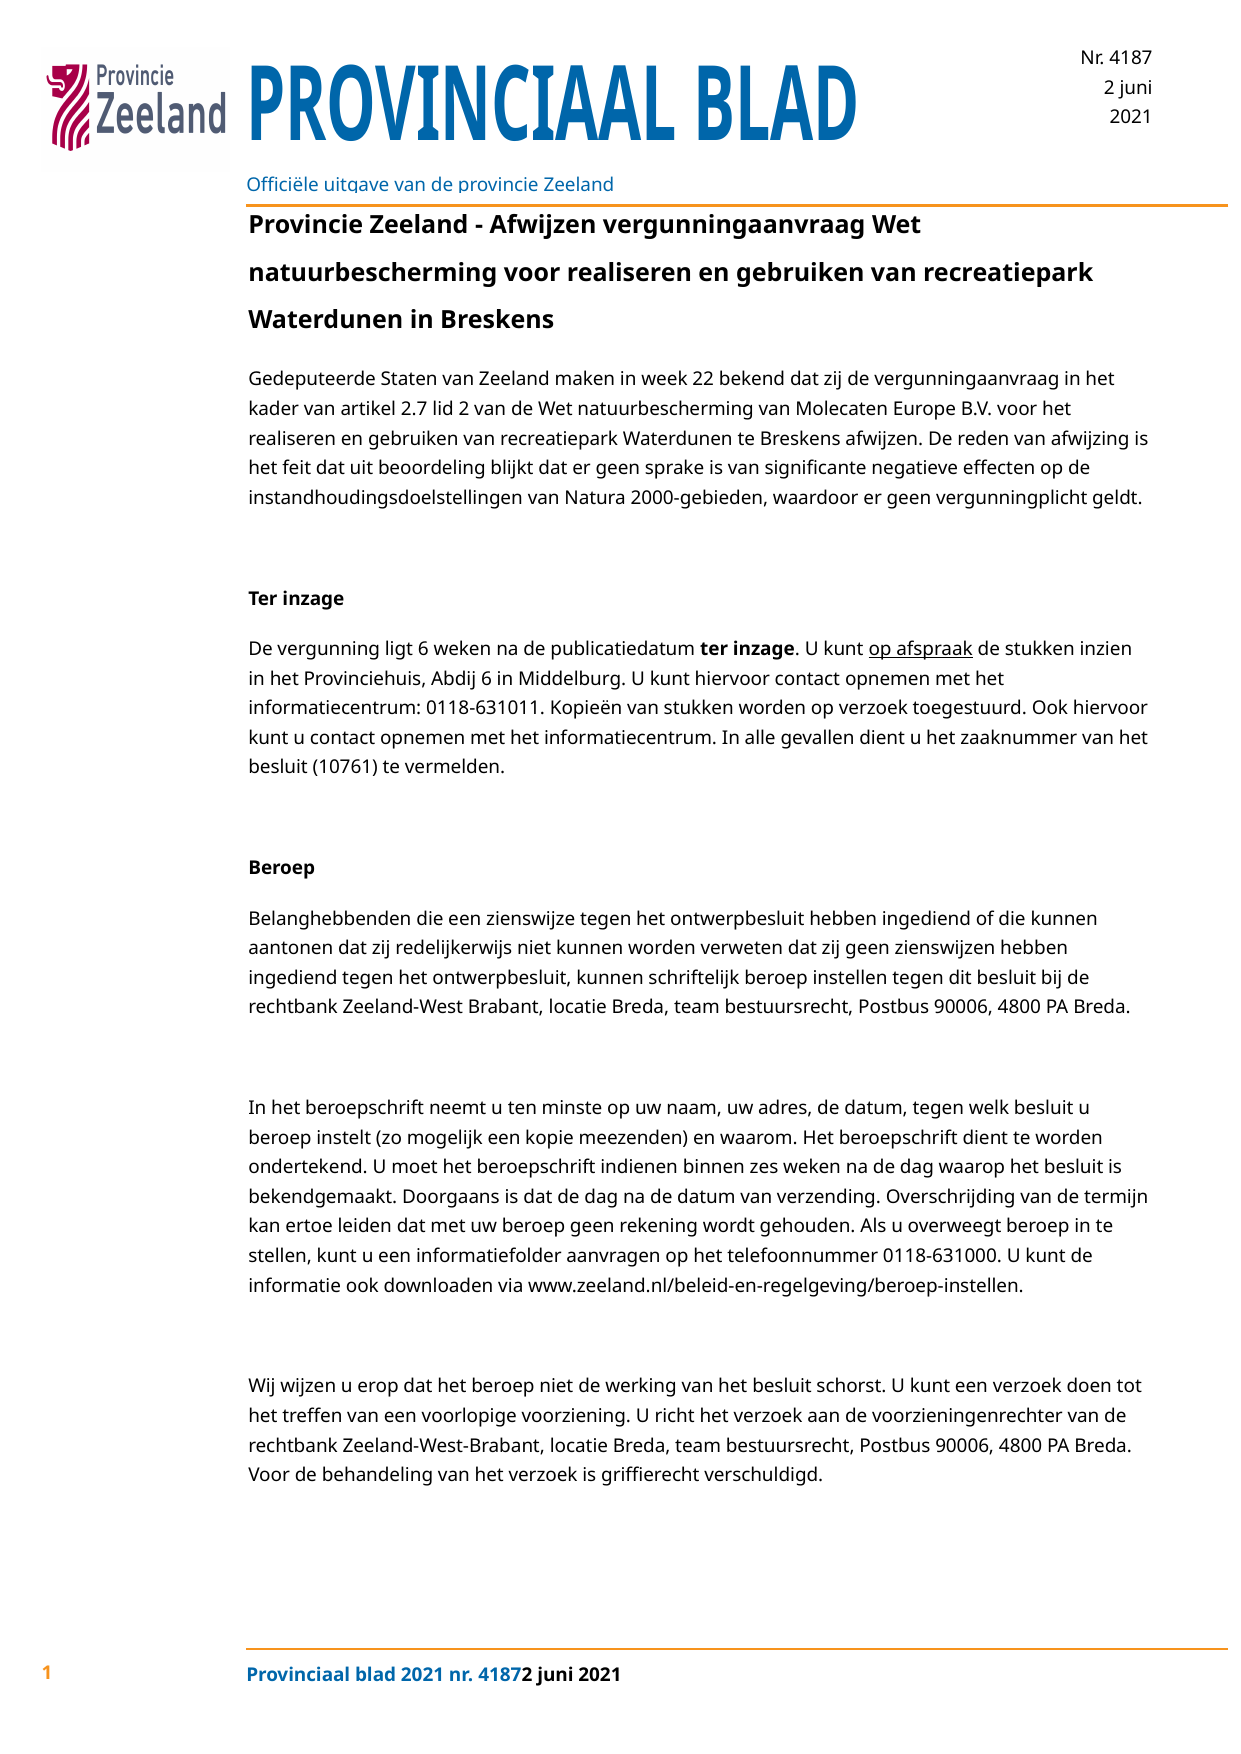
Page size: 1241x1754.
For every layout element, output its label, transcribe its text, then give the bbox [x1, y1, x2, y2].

text Ter inzage [248, 585, 1152, 610]
text De vergunning ligt 6 weken na de publicatiedatum ter inzage. U kunt op afspraak de stukken inzien in het Provinciehuis, Abdij 6 in Middelburg. U kunt hiervoor contact opnemen met het informatiecentrum: 0118-631011. Kopieën van stukken worden op verzoek toegestuurd. Ook hiervoor kunt u contact opnemen met het informatiecentrum. In alle gevallen dient u het zaaknummer van het besluit (10761) te vermelden. [248, 635, 1152, 779]
text Gedeputeerde Staten van Zeeland maken in week 22 bekend dat zij de vergunningaanvraag in het kader van artikel 2.7 lid 2 van de Wet natuurbescherming van Molecaten Europe B.V. voor het realiseren en gebruiken van recreatiepark Waterdunen te Breskens afwijzen. De reden van afwijzing is het feit dat uit beoordeling blijkt dat er geen sprake is van significante negatieve effecten op de instandhoudingsdoelstellingen van Natura 2000-gebieden, waardoor er geen vergunningplicht geldt. [248, 366, 1152, 509]
text Beroep [248, 854, 1152, 880]
text Belanghebbenden die een zienswijze tegen het ontwerpbesluit hebben ingediend of die kunnen aantonen dat zij redelijkerwijs niet kunnen worden verweten dat zij geen zienswijzen hebben ingediend tegen het ontwerpbesluit, kunnen schriftelijk beroep instellen tegen dit besluit bij de rechtbank Zeeland-West Brabant, locatie Breda, team bestuursrecht, Postbus 90006, 4800 PA Breda. [248, 905, 1152, 1019]
text In het beroepschrift neemt u ten minste op uw naam, uw adres, de datum, tegen welk besluit u beroep instelt (zo mogelijk een kopie meezenden) en waarom. Het beroepschrift dient te worden ondertekend. U moet het beroepschrift indienen binnen zes weken na de dag waarop het besluit is bekendgemaakt. Doorgaans is dat de dag na de datum van verzending. Overschrijding van de termijn kan ertoe leiden dat met uw beroep geen rekening wordt gehouden. Als u overweegt beroep in te stellen, kunt u een informatiefolder aanvragen op het telefoonnummer 0118-631000. U kunt de informatie ook downloaden via www.zeeland.nl/beleid-en-regelgeving/beroep-instellen. [248, 1094, 1152, 1297]
text Provincie Zeeland - Afwijzen vergunningaanvraag Wet natuurbescherming voor realiseren en gebruiken van recreatiepark Waterdunen in Breskens [248, 207, 1152, 336]
picture [41, 47, 231, 172]
text Wij wijzen u erop dat het beroep niet de werking van het besluit schorst. U kunt een verzoek doen tot het treffen van een voorlopige voorziening. U richt het verzoek aan de voorzieningenrechter van de rechtbank Zeeland-West-Brabant, locatie Breda, team bestuursrecht, Postbus 90006, 4800 PA Breda. Voor de behandeling van het verzoek is griffierecht verschuldigd. [248, 1373, 1152, 1487]
